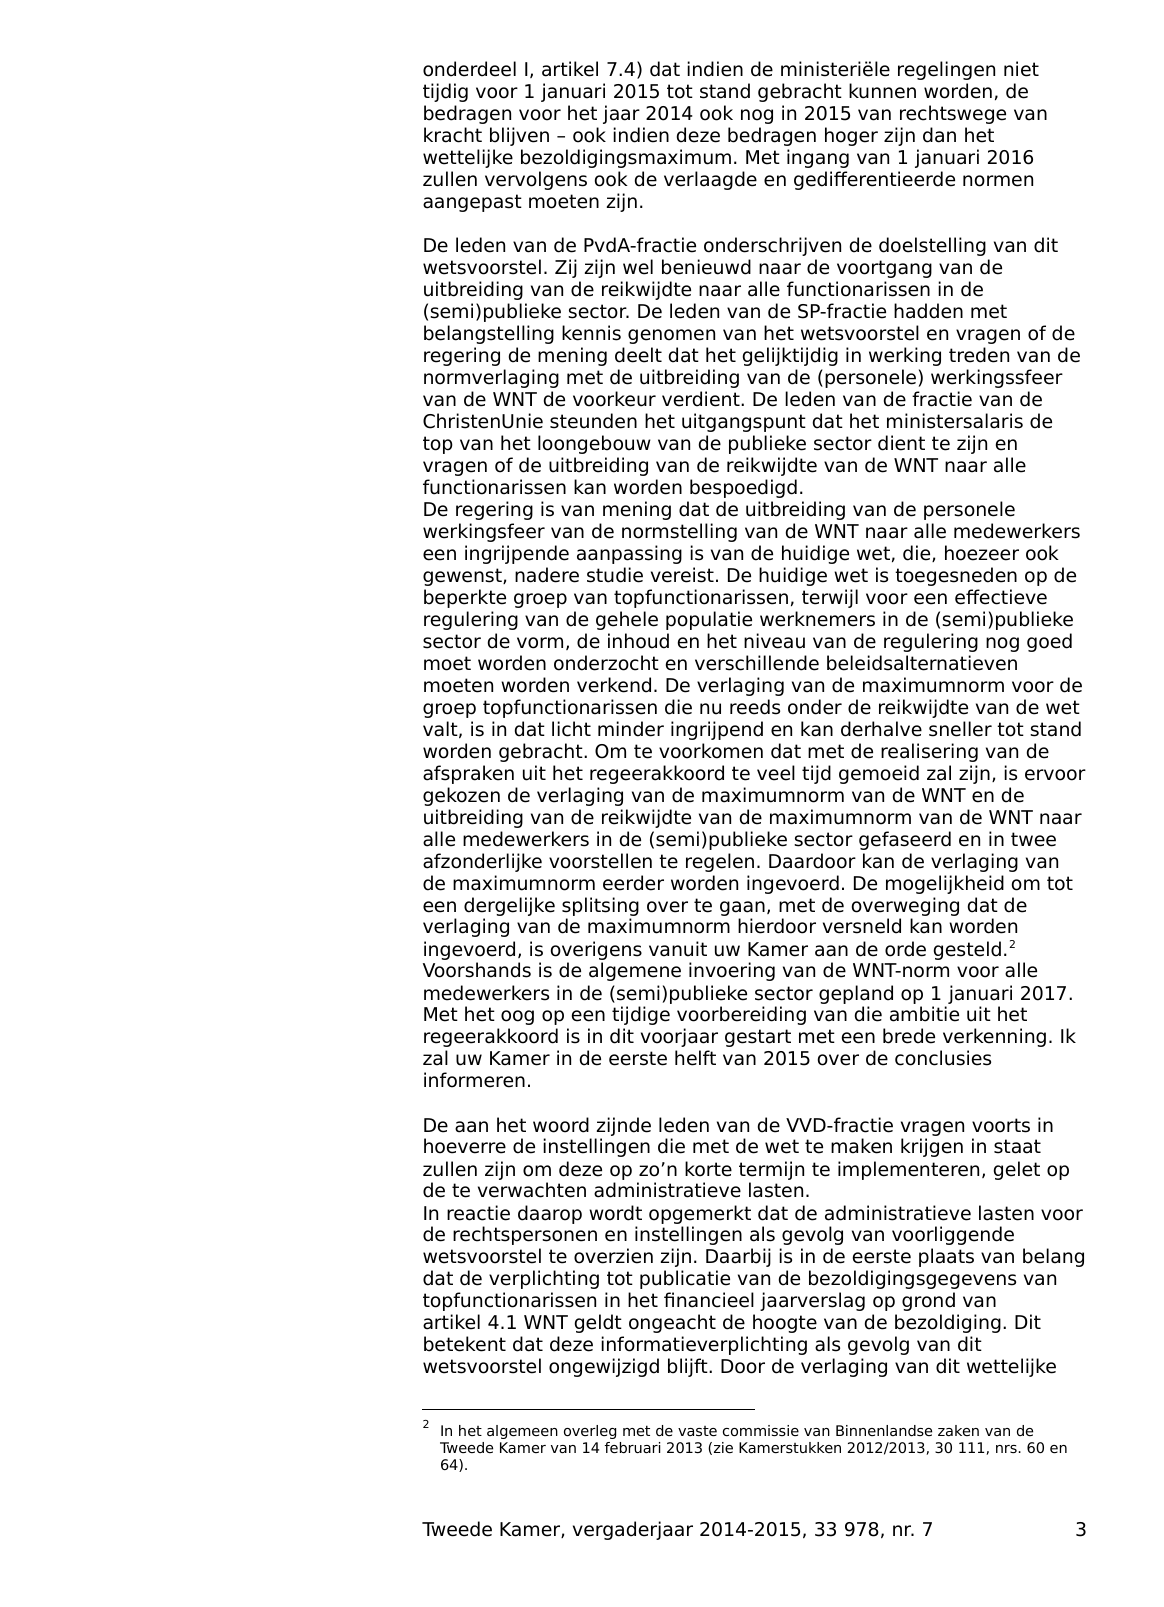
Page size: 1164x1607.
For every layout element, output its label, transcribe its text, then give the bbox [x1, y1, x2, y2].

text In reactie daarop wordt opgemerkt dat de administratieve lasten voor de rechtspersonen en instellingen als gevolg van voorliggende wetsvoorstel te overzien zijn. Daarbij is in de eerste plaats van belang dat de verplichting tot publicatie van de bezoldigingsgegevens van topfunctionarissen in het financieel jaarverslag op grond van artikel 4.1 WNT geldt ongeacht de hoogte van de bezoldiging. Dit betekent dat deze informatieverplichting als gevolg van dit wetsvoorstel ongewijzigd blijft. Door de verlaging van dit wettelijke [422, 1202, 1087, 1378]
text In het algemeen overleg met de vaste commissie van Binnenlandse zaken van de Tweede Kamer van 14 februari 2013 (zie Kamerstukken 2012/2013, 30 111, nrs. 60 en 64). [422, 1418, 1087, 1474]
text onderdeel I, artikel 7.4) dat indien de ministeriële regelingen niet tijdig voor 1 januari 2015 tot stand gebracht kunnen worden, de bedragen voor het jaar 2014 ook nog in 2015 van rechtswege van kracht blijven – ook indien deze bedragen hoger zijn dan het wettelijke bezoldigingsmaximum. Met ingang van 1 januari 2016 zullen vervolgens ook de verlaagde en gedifferentieerde normen aangepast moeten zijn. [422, 59, 1087, 213]
text De regering is van mening dat de uitbreiding van de personele werkingsfeer van de normstelling van de WNT naar alle medewerkers een ingrijpende aanpassing is van de huidige wet, die, hoezeer ook gewenst, nadere studie vereist. De huidige wet is toegesneden op de beperkte groep van topfunctionarissen, terwijl voor een effectieve regulering van de gehele populatie werknemers in de (semi)publieke sector de vorm, de inhoud en het niveau van de regulering nog goed moet worden onderzocht en verschillende beleidsalternatieven moeten worden verkend. De verlaging van de maximumnorm voor de groep topfunctionarissen die nu reeds onder de reikwijdte van de wet valt, is in dat licht minder ingrijpend en kan derhalve sneller tot stand worden gebracht. Om te voorkomen dat met de realisering van de afspraken uit het regeerakkoord te veel tijd gemoeid zal zijn, is ervoor gekozen de verlaging van de maximumnorm van de WNT en de uitbreiding van de reikwijdte van de maximumnorm van de WNT naar alle medewerkers in de (semi)publieke sector gefaseerd en in twee afzonderlijke voorstellen te regelen. Daardoor kan de verlaging van de maximumnorm eerder worden ingevoerd. De mogelijkheid om tot een dergelijke splitsing over te gaan, met de overweging dat de verlaging van de maximumnorm hierdoor versneld kan worden ingevoerd, is overigens vanuit uw Kamer aan de orde gesteld. Voorshands is de algemene invoering van de WNT-norm voor alle medewerkers in de (semi)publieke sector gepland op 1 januari 2017. Met het oog op een tijdige voorbereiding van die ambitie uit het regeerakkoord is in dit voorjaar gestart met een brede verkenning. Ik zal uw Kamer in de eerste helft van 2015 over de conclusies informeren. [422, 499, 1087, 1092]
text De leden van de PvdA-fractie onderschrijven de doelstelling van dit wetsvoorstel. Zij zijn wel benieuwd naar de voortgang van de uitbreiding van de reikwijdte naar alle functionarissen in de (semi)publieke sector. De leden van de SP-fractie hadden met belangstelling kennis genomen van het wetsvoorstel en vragen of de regering de mening deelt dat het gelijktijdig in werking treden van de normverlaging met de uitbreiding van de (personele) werkingssfeer van de WNT de voorkeur verdient. De leden van de fractie van de ChristenUnie steunden het uitgangspunt dat het ministersalaris de top van het loongebouw van de publieke sector dient te zijn en vragen of de uitbreiding van de reikwijdte van de WNT naar alle functionarissen kan worden bespoedigd. [422, 235, 1087, 499]
text De aan het woord zijnde leden van de VVD-fractie vragen voorts in hoeverre de instellingen die met de wet te maken krijgen in staat zullen zijn om deze op zo’n korte termijn te implementeren, gelet op de te verwachten administratieve lasten. [422, 1114, 1087, 1202]
